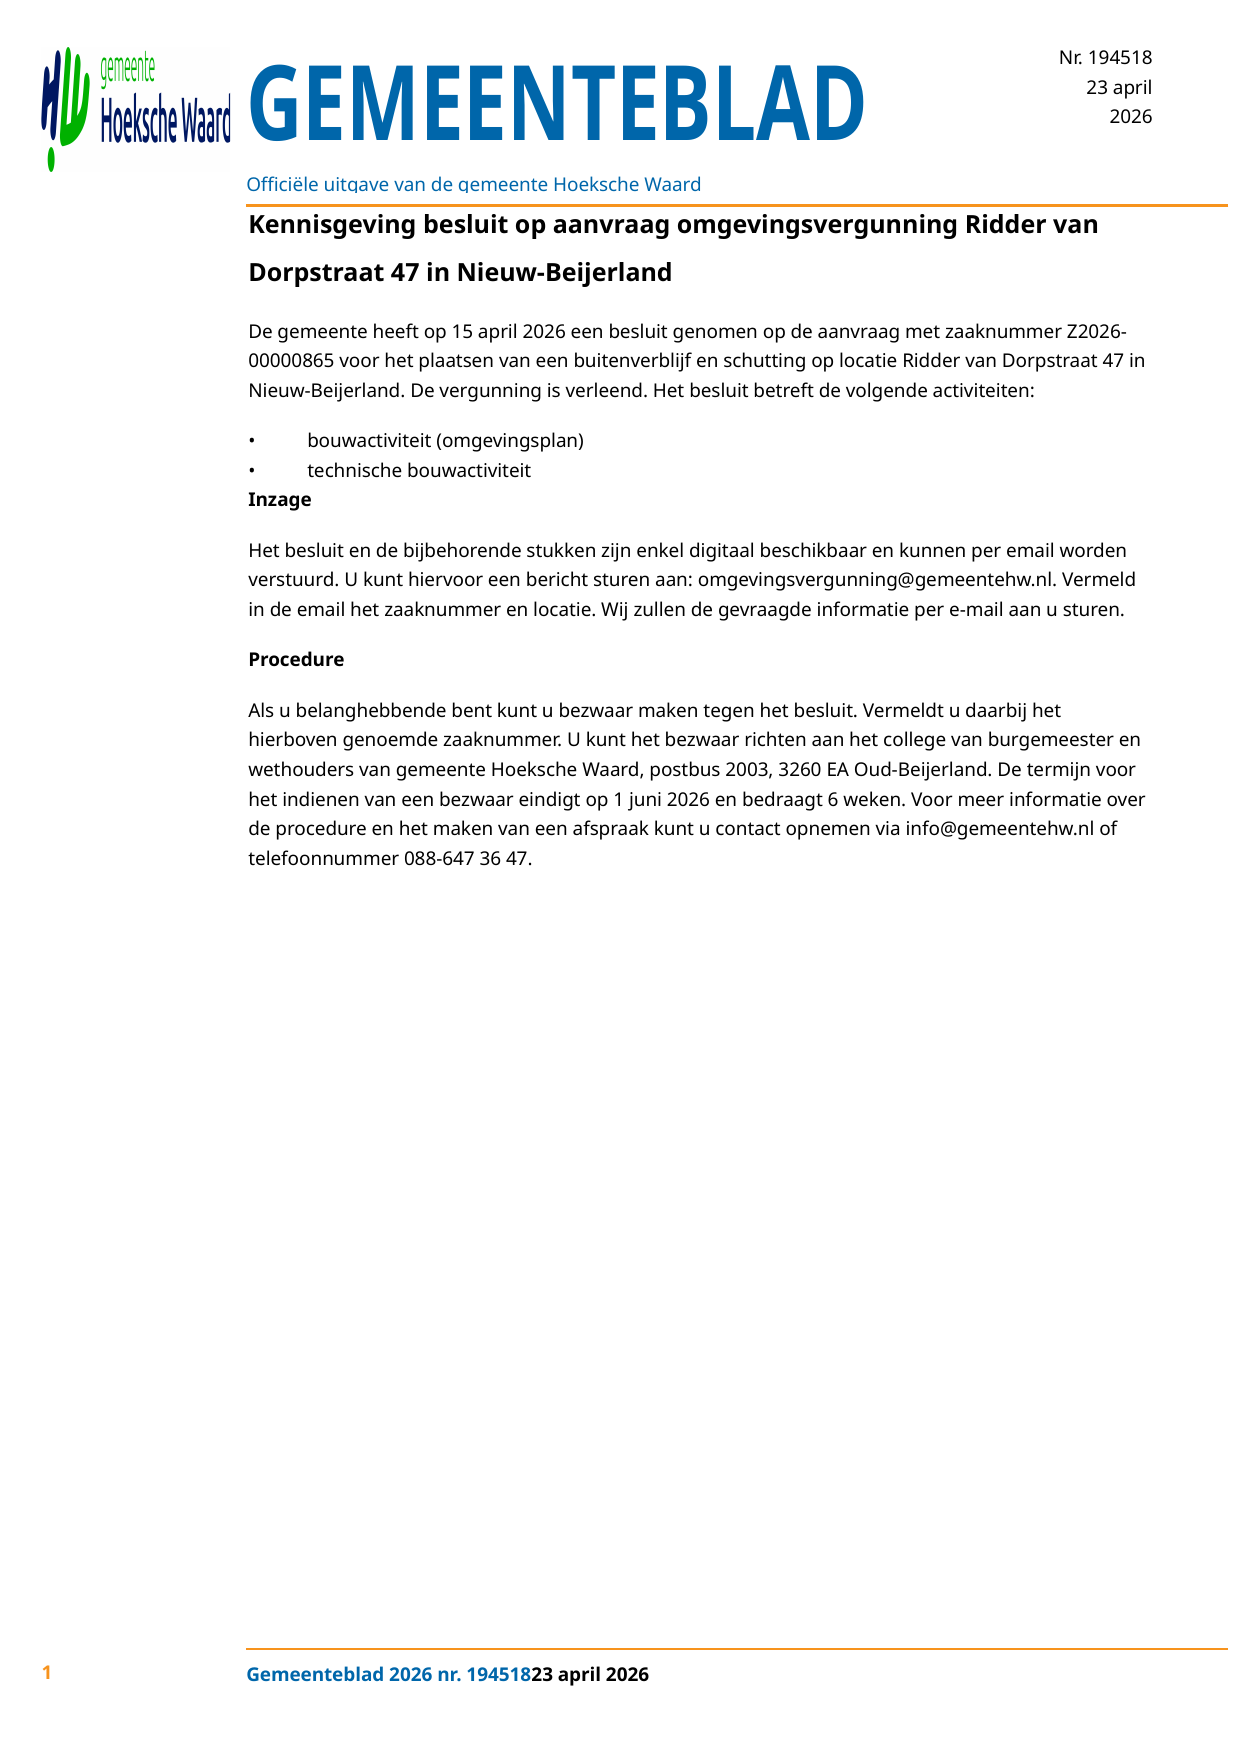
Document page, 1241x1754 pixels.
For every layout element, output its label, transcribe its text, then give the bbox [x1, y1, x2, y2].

text Kennisgeving besluit op aanvraag omgevingsvergunning Ridder van Dorpstraat 47 in Nieuw-Beijerland [248, 207, 1152, 288]
text Procedure [248, 647, 1152, 672]
list technische bouwactiviteit [248, 457, 1152, 483]
list bouwactiviteit (omgevingsplan) [248, 427, 1152, 453]
text Het besluit en de bijbehorende stukken zijn enkel digitaal beschikbaar en kunnen per email worden verstuurd. U kunt hiervoor een bericht sturen aan: omgevingsvergunning@gemeentehw.nl. Vermeld in de email het zaaknummer en locatie. Wij zullen de gevraagde informatie per e-mail aan u sturen. [248, 537, 1152, 622]
picture [41, 47, 231, 172]
text Inzage [248, 487, 1152, 512]
text De gemeente heeft op 15 april 2026 een besluit genomen op de aanvraag met zaaknummer Z2026-00000865 voor het plaatsen van een buitenverblijf en schutting op locatie Ridder van Dorpstraat 47 in Nieuw-Beijerland. De vergunning is verleend. Het besluit betreft de volgende activiteiten: [248, 318, 1152, 403]
text Als u belanghebbende bent kunt u bezwaar maken tegen het besluit. Vermeldt u daarbij het hierboven genoemde zaaknummer. U kunt het bezwaar richten aan het college van burgemeester en wethouders van gemeente Hoeksche Waard, postbus 2003, 3260 EA Oud-Beijerland. De termijn voor het indienen van een bezwaar eindigt op 1 juni 2026 en bedraagt 6 weken. Voor meer informatie over de procedure en het maken van een afspraak kunt u contact opnemen via info@gemeentehw.nl of telefoonnummer 088-647 36 47. [248, 697, 1152, 871]
